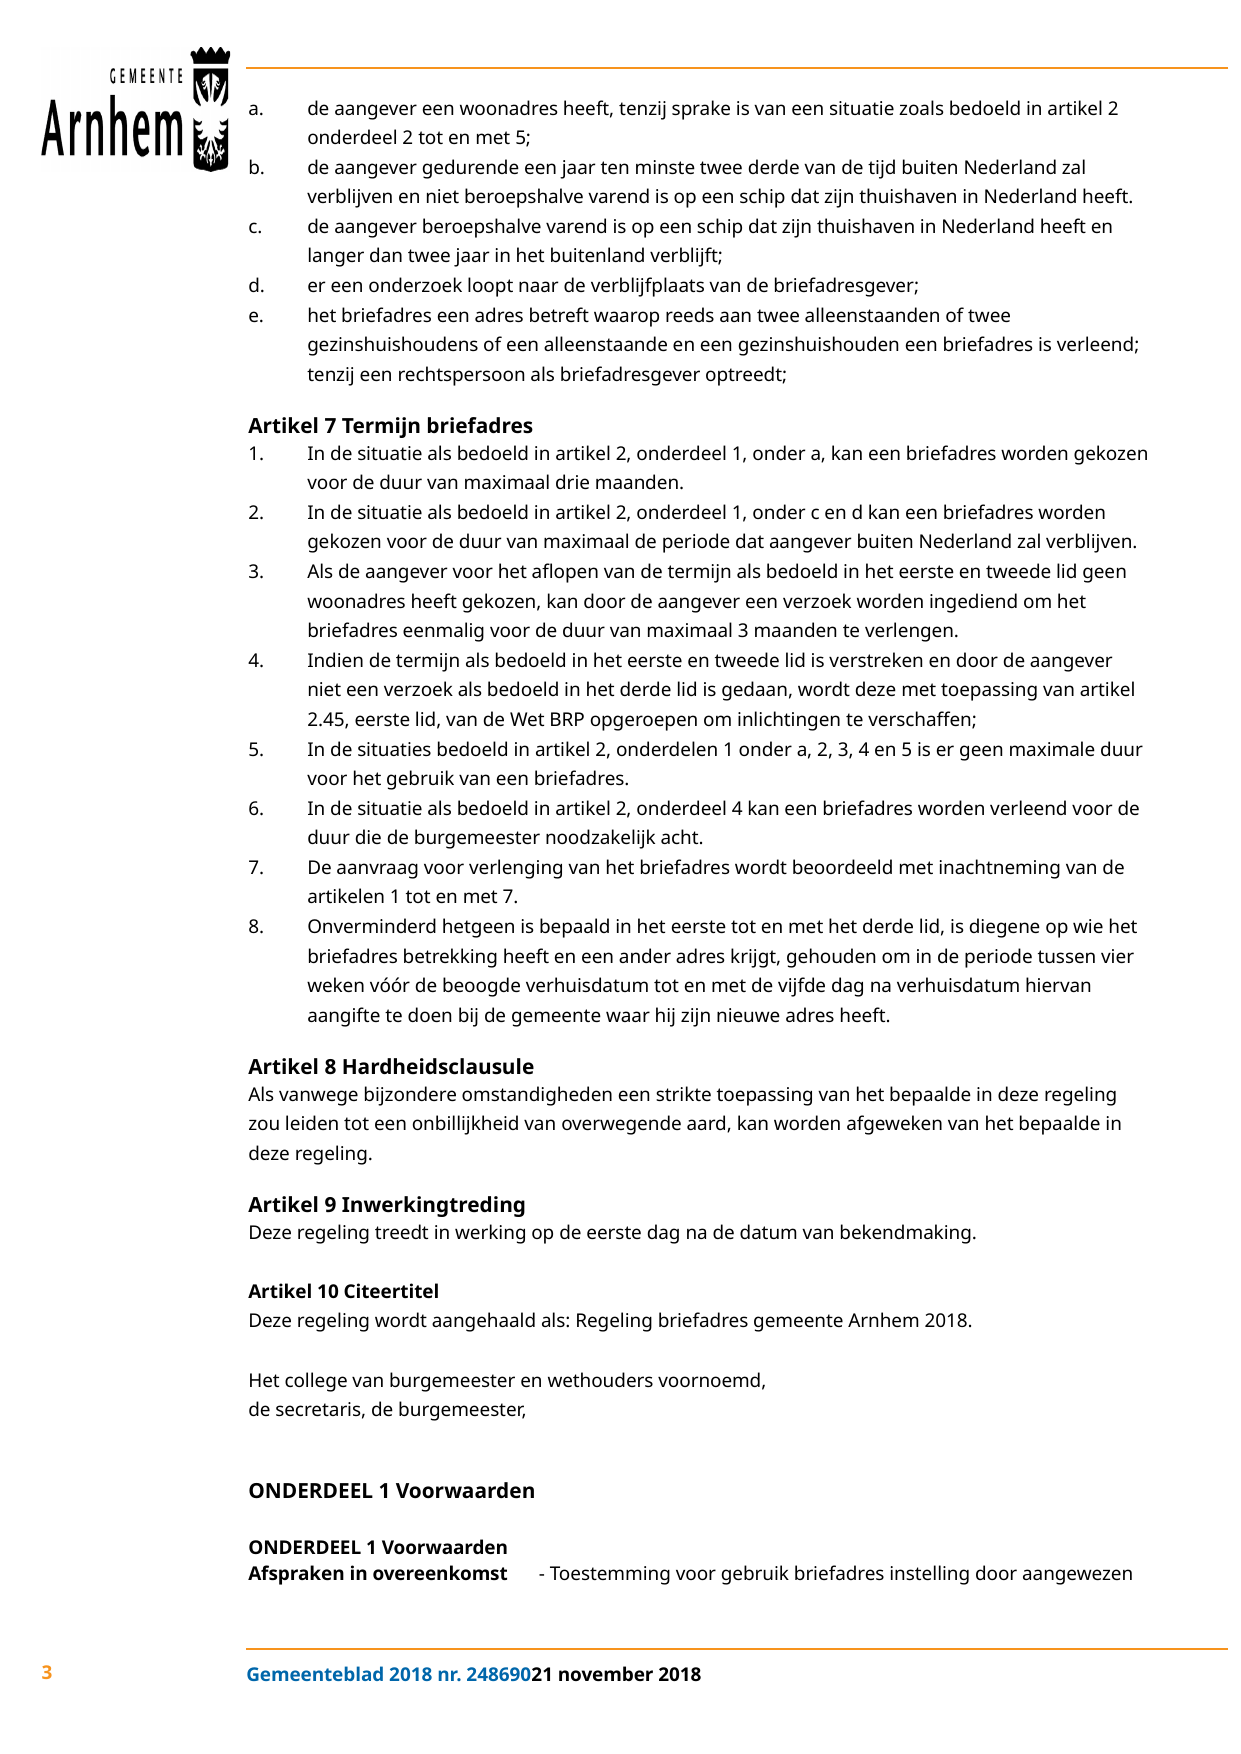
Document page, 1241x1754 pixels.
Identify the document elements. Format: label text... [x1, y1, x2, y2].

list In de situatie als bedoeld in artikel 2, onderdeel 1, onder c en d kan een briefadres worden gekozen voor de duur van maximaal de periode dat aangever buiten Nederland zal verblijven. [248, 499, 1152, 554]
list er een onderzoek loopt naar de verblijfplaats van de briefadresgever; [248, 272, 1152, 298]
text ONDERDEEL 1 Voorwaarden [248, 1476, 1152, 1505]
table_header ONDERDEEL 1 Voorwaarden [248, 1505, 539, 1560]
text Deze regeling treedt in werking op de eerste dag na de datum van bekendmaking. [248, 1219, 1152, 1244]
list In de situatie als bedoeld in artikel 2, onderdeel 1, onder a, kan een briefadres worden gekozen voor de duur van maximaal drie maanden. [248, 440, 1152, 495]
table_cell - Toestemming voor gebruik briefadres instelling door aangewezen [539, 1560, 1152, 1586]
table_cell Afspraken in overeenkomst [248, 1560, 539, 1586]
text Deze regeling wordt aangehaald als: Regeling briefadres gemeente Arnhem 2018. [248, 1308, 1152, 1333]
list In de situatie als bedoeld in artikel 2, onderdeel 4 kan een briefadres worden verleend voor de duur die de burgemeester noodzakelijk acht. [248, 795, 1152, 850]
list Onverminderd hetgeen is bepaald in het eerste tot en met het derde lid, is diegene op wie het briefadres betrekking heeft en een ander adres krijgt, gehouden om in de periode tussen vier weken vóór de beoogde verhuisdatum tot en met de vijfde dag na verhuisdatum hiervan aangifte te doen bij de gemeente waar hij zijn nieuwe adres heeft. [248, 913, 1152, 1028]
table_header [539, 1505, 1152, 1560]
list Indien de termijn als bedoeld in het eerste en tweede lid is verstreken en door de aangever niet een verzoek als bedoeld in het derde lid is gedaan, wordt deze met toepassing van artikel 2.45, eerste lid, van de Wet BRP opgeroepen om inlichtingen te verschaffen; [248, 647, 1152, 732]
text Artikel 10 Citeertitel [248, 1278, 1152, 1304]
list de aangever een woonadres heeft, tenzij sprake is van een situatie zoals bedoeld in artikel 2 onderdeel 2 tot en met 5; [248, 95, 1152, 150]
text Artikel 8 Hardheidsclausule [248, 1052, 1152, 1081]
list In de situaties bedoeld in artikel 2, onderdelen 1 onder a, 2, 3, 4 en 5 is er geen maximale duur voor het gebruik van een briefadres. [248, 736, 1152, 791]
list de aangever beroepshalve varend is op een schip dat zijn thuishaven in Nederland heeft en langer dan twee jaar in het buitenland verblijft; [248, 213, 1152, 268]
list de aangever gedurende een jaar ten minste twee derde van de tijd buiten Nederland zal verblijven en niet beroepshalve varend is op een schip dat zijn thuishaven in Nederland heeft. [248, 154, 1152, 209]
list het briefadres een adres betreft waarop reeds aan twee alleenstaanden of twee gezinshuishoudens of een alleenstaande en een gezinshuishouden een briefadres is verleend; tenzij een rechtspersoon als briefadresgever optreedt; [248, 302, 1152, 387]
text Als vanwege bijzondere omstandigheden een strikte toepassing van het bepaalde in deze regeling zou leiden tot een onbillijkheid van overwegende aard, kan worden afgeweken van het bepaalde in deze regeling. [248, 1081, 1152, 1166]
list De aanvraag voor verlenging van het briefadres wordt beoordeeld met inachtneming van de artikelen 1 tot en met 7. [248, 854, 1152, 909]
text de secretaris, de burgemeester, [248, 1396, 1152, 1422]
list Als de aangever voor het aflopen van de termijn als bedoeld in het eerste en tweede lid geen woonadres heeft gekozen, kan door de aangever een verzoek worden ingediend om het briefadres eenmalig voor de duur van maximaal 3 maanden te verlengen. [248, 558, 1152, 643]
text Het college van burgemeester en wethouders voornoemd, [248, 1367, 1152, 1392]
text Artikel 7 Termijn briefadres [248, 411, 1152, 440]
picture [41, 47, 231, 172]
text Artikel 9 Inwerkingtreding [248, 1190, 1152, 1219]
